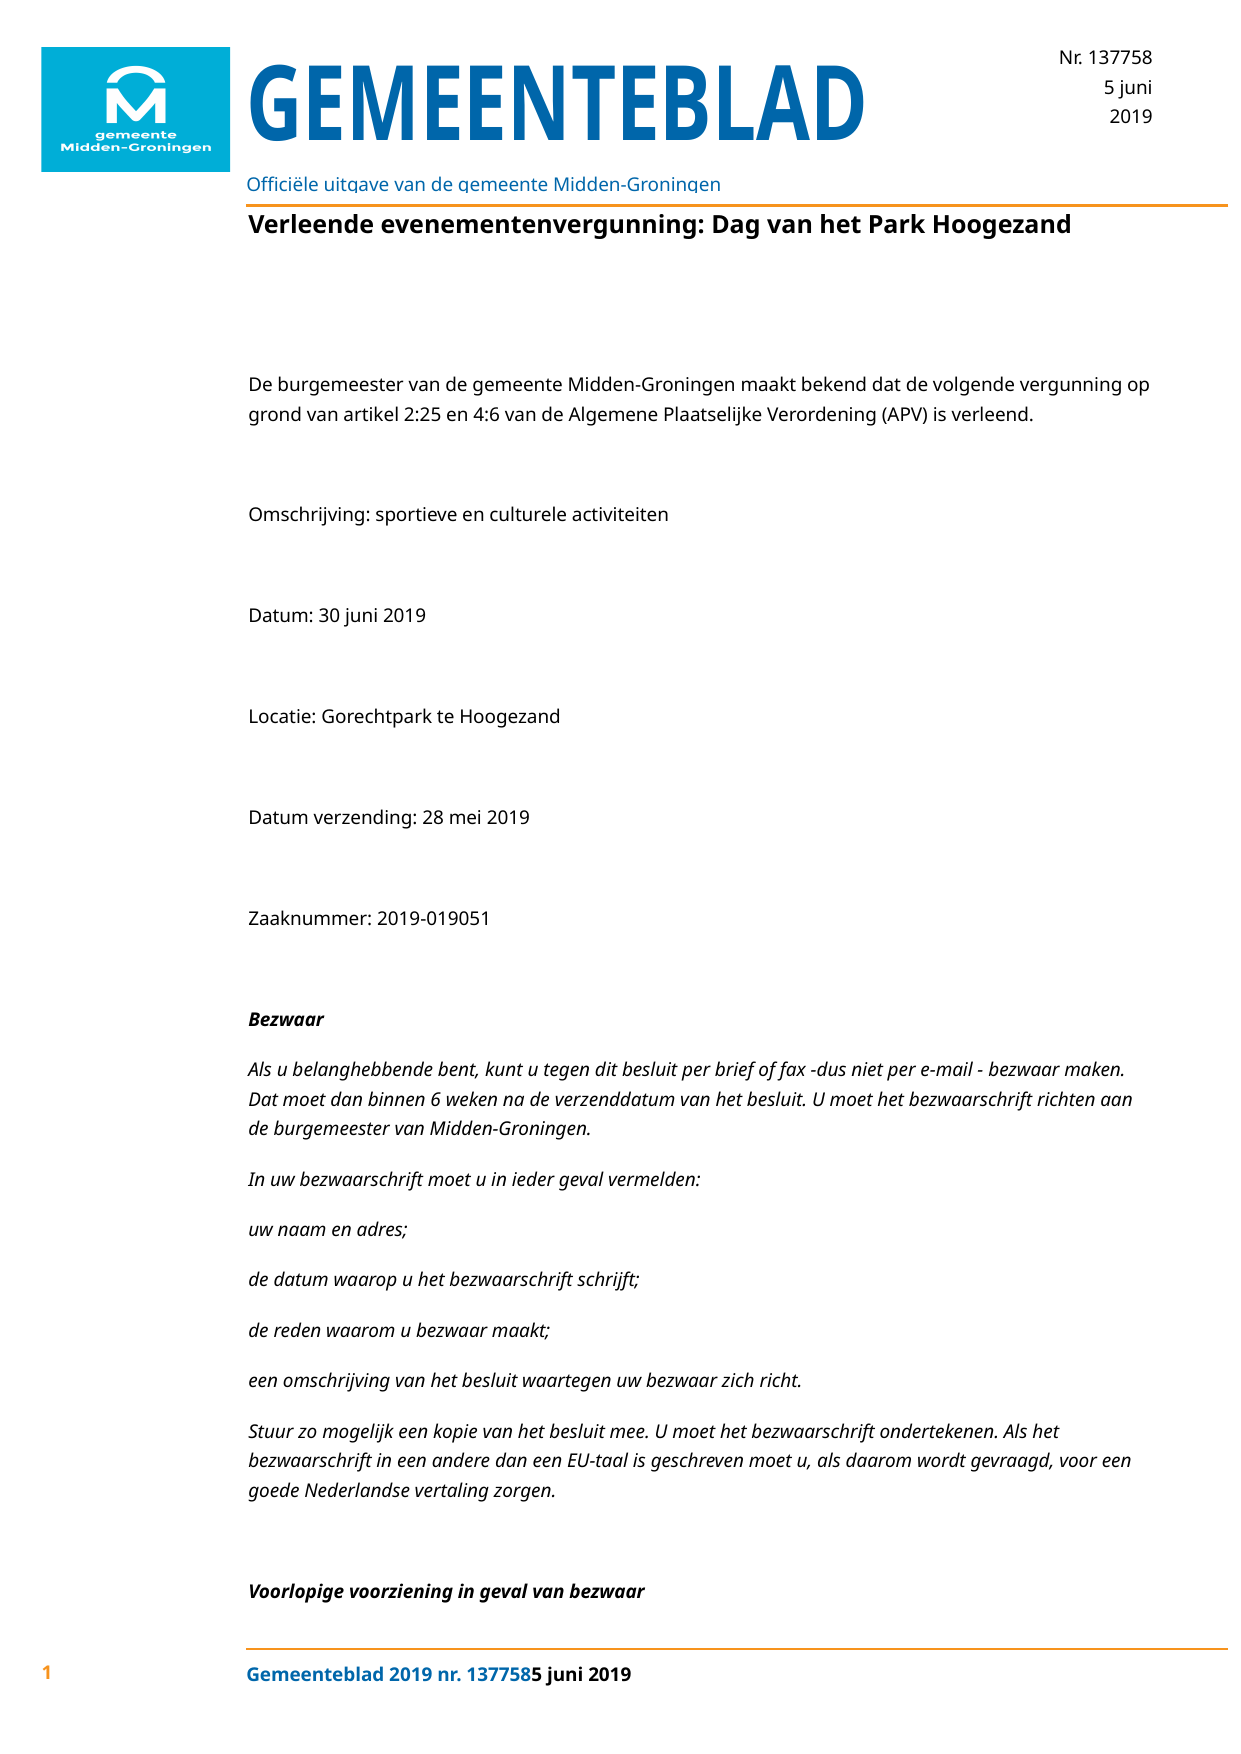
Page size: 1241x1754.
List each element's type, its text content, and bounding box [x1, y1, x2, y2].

picture [184, 146, 190, 153]
text Datum: 30 juni 2019 [248, 602, 1152, 628]
text Zaaknummer: 2019-019051 [248, 905, 1152, 931]
text Bezwaar [248, 1006, 1152, 1031]
text Stuur zo mogelijk een kopie van het besluit mee. U moet het bezwaarschrift ondertekenen. Als het bezwaarschrift in een andere dan een EU-taal is geschreven moet u, als daarom wordt gevraagd, voor een goede Nederlandse vertaling zorgen. [248, 1418, 1152, 1503]
text Als u belanghebbende bent, kunt u tegen dit besluit per brief of fax -dus niet per e-mail - bezwaar maken. Dat moet dan binnen 6 weken na de verzenddatum van het besluit. U moet het bezwaarschrift richten aan de burgemeester van Midden-Groningen. [248, 1056, 1152, 1141]
text de reden waarom u bezwaar maakt; [248, 1317, 1152, 1343]
text uw naam en adres; [248, 1216, 1152, 1242]
text De burgemeester van de gemeente Midden-Groningen maakt bekend dat de volgende vergunning op grond van artikel 2:25 en 4:6 van de Algemene Plaatselijke Verordening (APV) is verleend. [248, 371, 1152, 426]
picture [108, 66, 164, 82]
text Omschrijving: sportieve en culturele activiteiten [248, 502, 1152, 527]
text Locatie: Gorechtpark te Hoogezand [248, 703, 1152, 729]
text een omschrijving van het besluit waartegen uw bezwaar zich richt. [248, 1367, 1152, 1393]
picture [107, 89, 165, 122]
text Voorlopige voorziening in geval van bezwaar [248, 1578, 1152, 1603]
text Datum verzending: 28 mei 2019 [248, 804, 1152, 830]
text Verleende evenementenvergunning: Dag van het Park Hoogezand [248, 207, 1152, 241]
text In uw bezwaarschrift moet u in ieder geval vermelden: [248, 1166, 1152, 1191]
text de datum waarop u het bezwaarschrift schrijft; [248, 1267, 1152, 1292]
